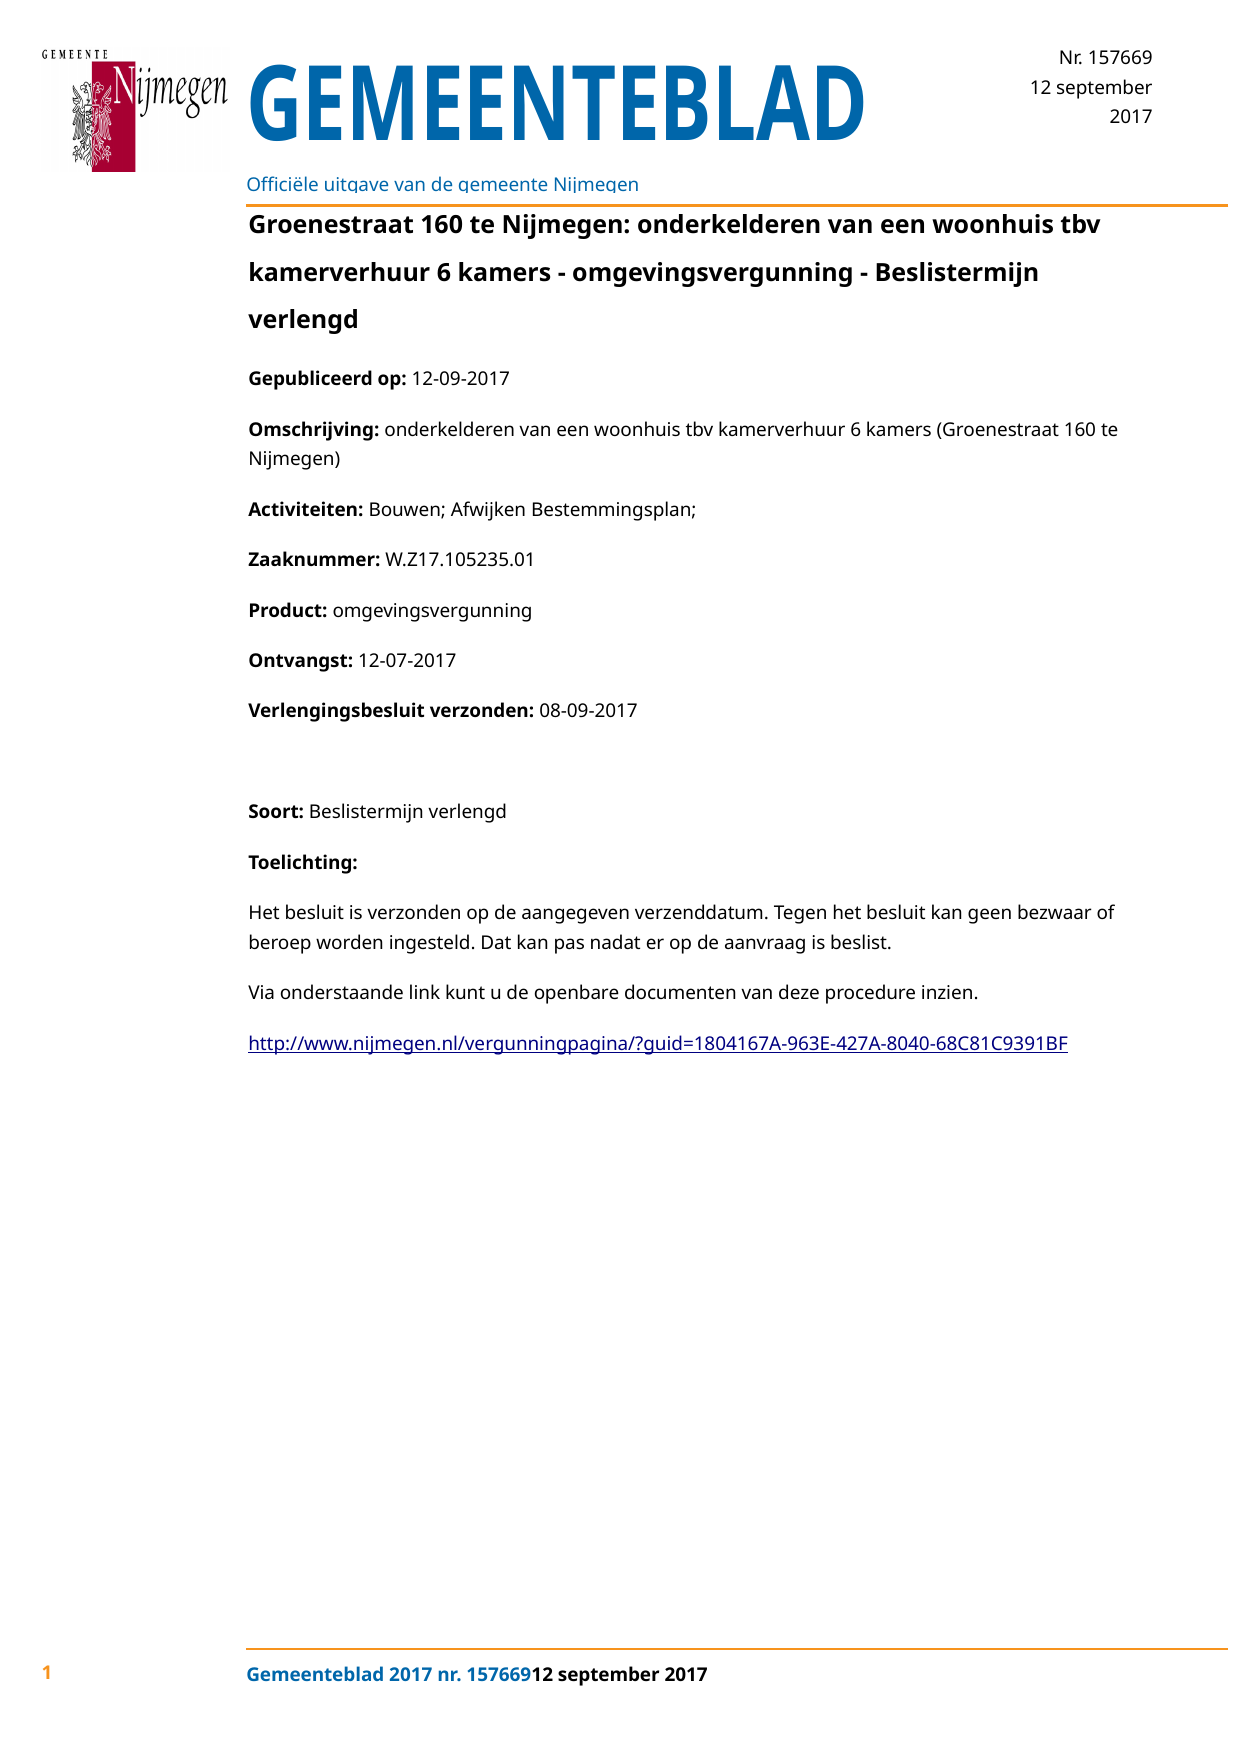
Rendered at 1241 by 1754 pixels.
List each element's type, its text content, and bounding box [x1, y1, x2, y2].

text Product: omgevingsvergunning [248, 597, 1152, 622]
text Toelichting: [248, 849, 1152, 874]
text Ontvangst: 12-07-2017 [248, 647, 1152, 673]
picture [41, 47, 231, 172]
text Activiteiten: Bouwen; Afwijken Bestemmingsplan; [248, 496, 1152, 522]
text Verlengingsbesluit verzonden: 08-09-2017 [248, 698, 1152, 723]
text Groenestraat 160 te Nijmegen: onderkelderen van een woonhuis tbv kamerverhuur 6 kamers - omgevingsvergunning - Beslistermijn verlengd [248, 207, 1152, 336]
text Zaaknummer: W.Z17.105235.01 [248, 546, 1152, 572]
text Het besluit is verzonden op de aangegeven verzenddatum. Tegen het besluit kan geen bezwaar of beroep worden ingesteld. Dat kan pas nadat er op de aanvraag is beslist. [248, 899, 1152, 954]
text Omschrijving: onderkelderen van een woonhuis tbv kamerverhuur 6 kamers (Groenestraat 160 te Nijmegen) [248, 416, 1152, 471]
text Gepubliceerd op: 12-09-2017 [248, 366, 1152, 391]
text Soort: Beslistermijn verlengd [248, 798, 1152, 824]
text Via onderstaande link kunt u de openbare documenten van deze procedure inzien. [248, 979, 1152, 1005]
text http://www.nijmegen.nl/vergunningpagina/?guid=1804167A-963E-427A-8040-68C81C9391BF [248, 1030, 1152, 1055]
